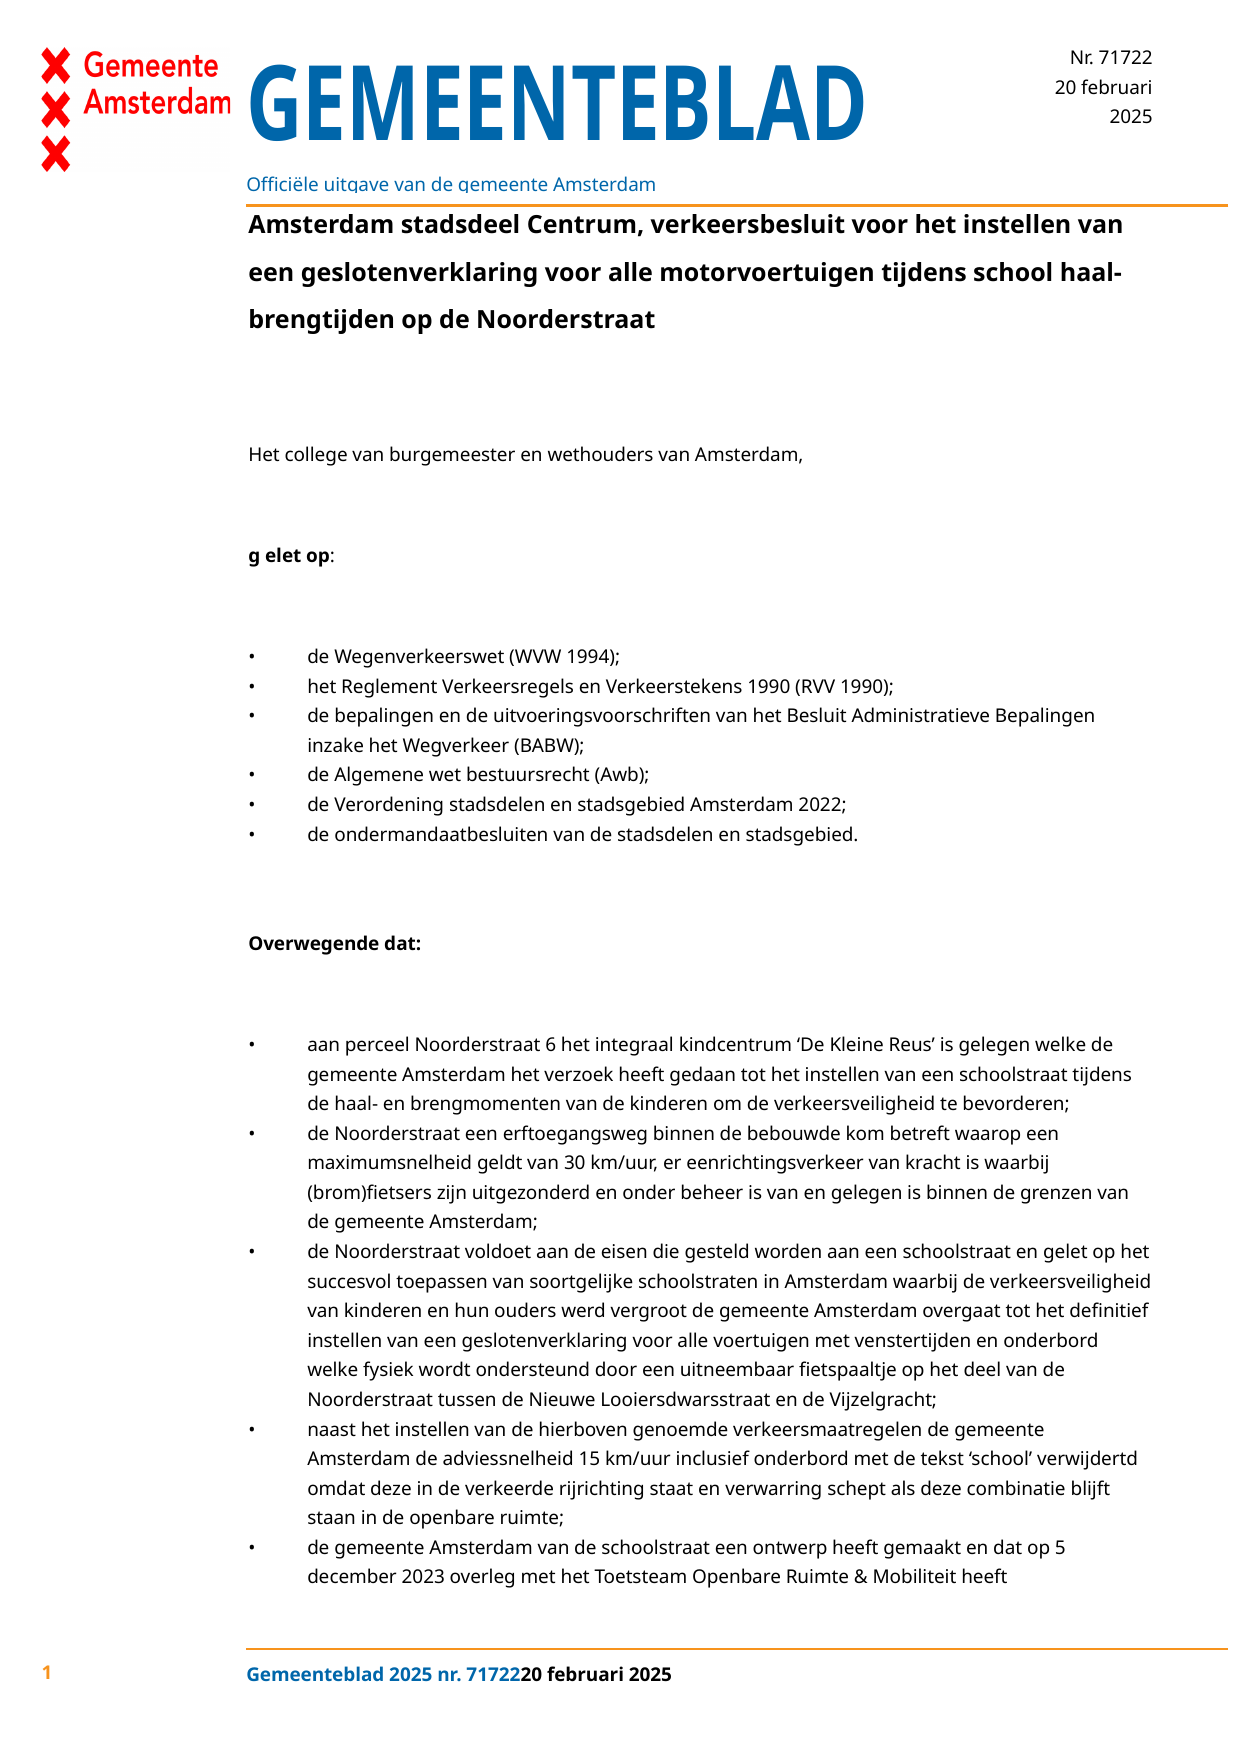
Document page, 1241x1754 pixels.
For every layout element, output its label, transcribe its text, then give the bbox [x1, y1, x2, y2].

list aan perceel Noorderstraat 6 het integraal kindcentrum ‘De Kleine Reus’ is gelegen welke de gemeente Amsterdam het verzoek heeft gedaan tot het instellen van een schoolstraat tijdens de haal- en brengmomenten van de kinderen om de verkeersveiligheid te bevorderen; [248, 1031, 1152, 1116]
list de ondermandaatbesluiten van de stadsdelen en stadsgebied. [248, 821, 1152, 847]
text Het college van burgemeester en wethouders van Amsterdam, [248, 442, 1152, 467]
list de Wegenverkeerswet (WVW 1994); [248, 643, 1152, 669]
picture [41, 47, 231, 172]
list de Verordening stadsdelen en stadsgebied Amsterdam 2022; [248, 791, 1152, 817]
list de Noorderstraat een erftoegangsweg binnen de bebouwde kom betreft waarop een maximumsnelheid geldt van 30 km/uur, er eenrichtingsverkeer van kracht is waarbij (brom)fietsers zijn uitgezonderd en onder beheer is van en gelegen is binnen de grenzen van de gemeente Amsterdam; [248, 1120, 1152, 1234]
text Amsterdam stadsdeel Centrum, verkeersbesluit voor het instellen van een geslotenverklaring voor alle motorvoertuigen tijdens school haal-brengtijden op de Noorderstraat [248, 207, 1152, 336]
list de bepalingen en de uitvoeringsvoorschriften van het Besluit Administratieve Bepalingen inzake het Wegverkeer (BABW); [248, 702, 1152, 758]
list de gemeente Amsterdam van de schoolstraat een ontwerp heeft gemaakt en dat op 5 december 2023 overleg met het Toetsteam Openbare Ruimte & Mobiliteit heeft [248, 1534, 1152, 1589]
list naast het instellen van de hierboven genoemde verkeersmaatregelen de gemeente Amsterdam de adviessnelheid 15 km/uur inclusief onderbord met de tekst ‘school’ verwijdertd omdat deze in de verkeerde rijrichting staat en verwarring schept als deze combinatie blijft staan in de openbare ruimte; [248, 1416, 1152, 1530]
text Overwegende dat: [248, 930, 1152, 956]
list het Reglement Verkeersregels en Verkeerstekens 1990 (RVV 1990); [248, 673, 1152, 699]
list de Noorderstraat voldoet aan de eisen die gesteld worden aan een schoolstraat en gelet op het succesvol toepassen van soortgelijke schoolstraten in Amsterdam waarbij de verkeersveiligheid van kinderen en hun ouders werd vergroot de gemeente Amsterdam overgaat tot het definitief instellen van een geslotenverklaring voor alle voertuigen met venstertijden en onderbord welke fysiek wordt ondersteund door een uitneembaar fietspaaltje op het deel van de Noorderstraat tussen de Nieuwe Looiersdwarsstraat en de Vijzelgracht; [248, 1238, 1152, 1412]
text g elet op: [248, 542, 1152, 568]
list de Algemene wet bestuursrecht (Awb); [248, 762, 1152, 787]
